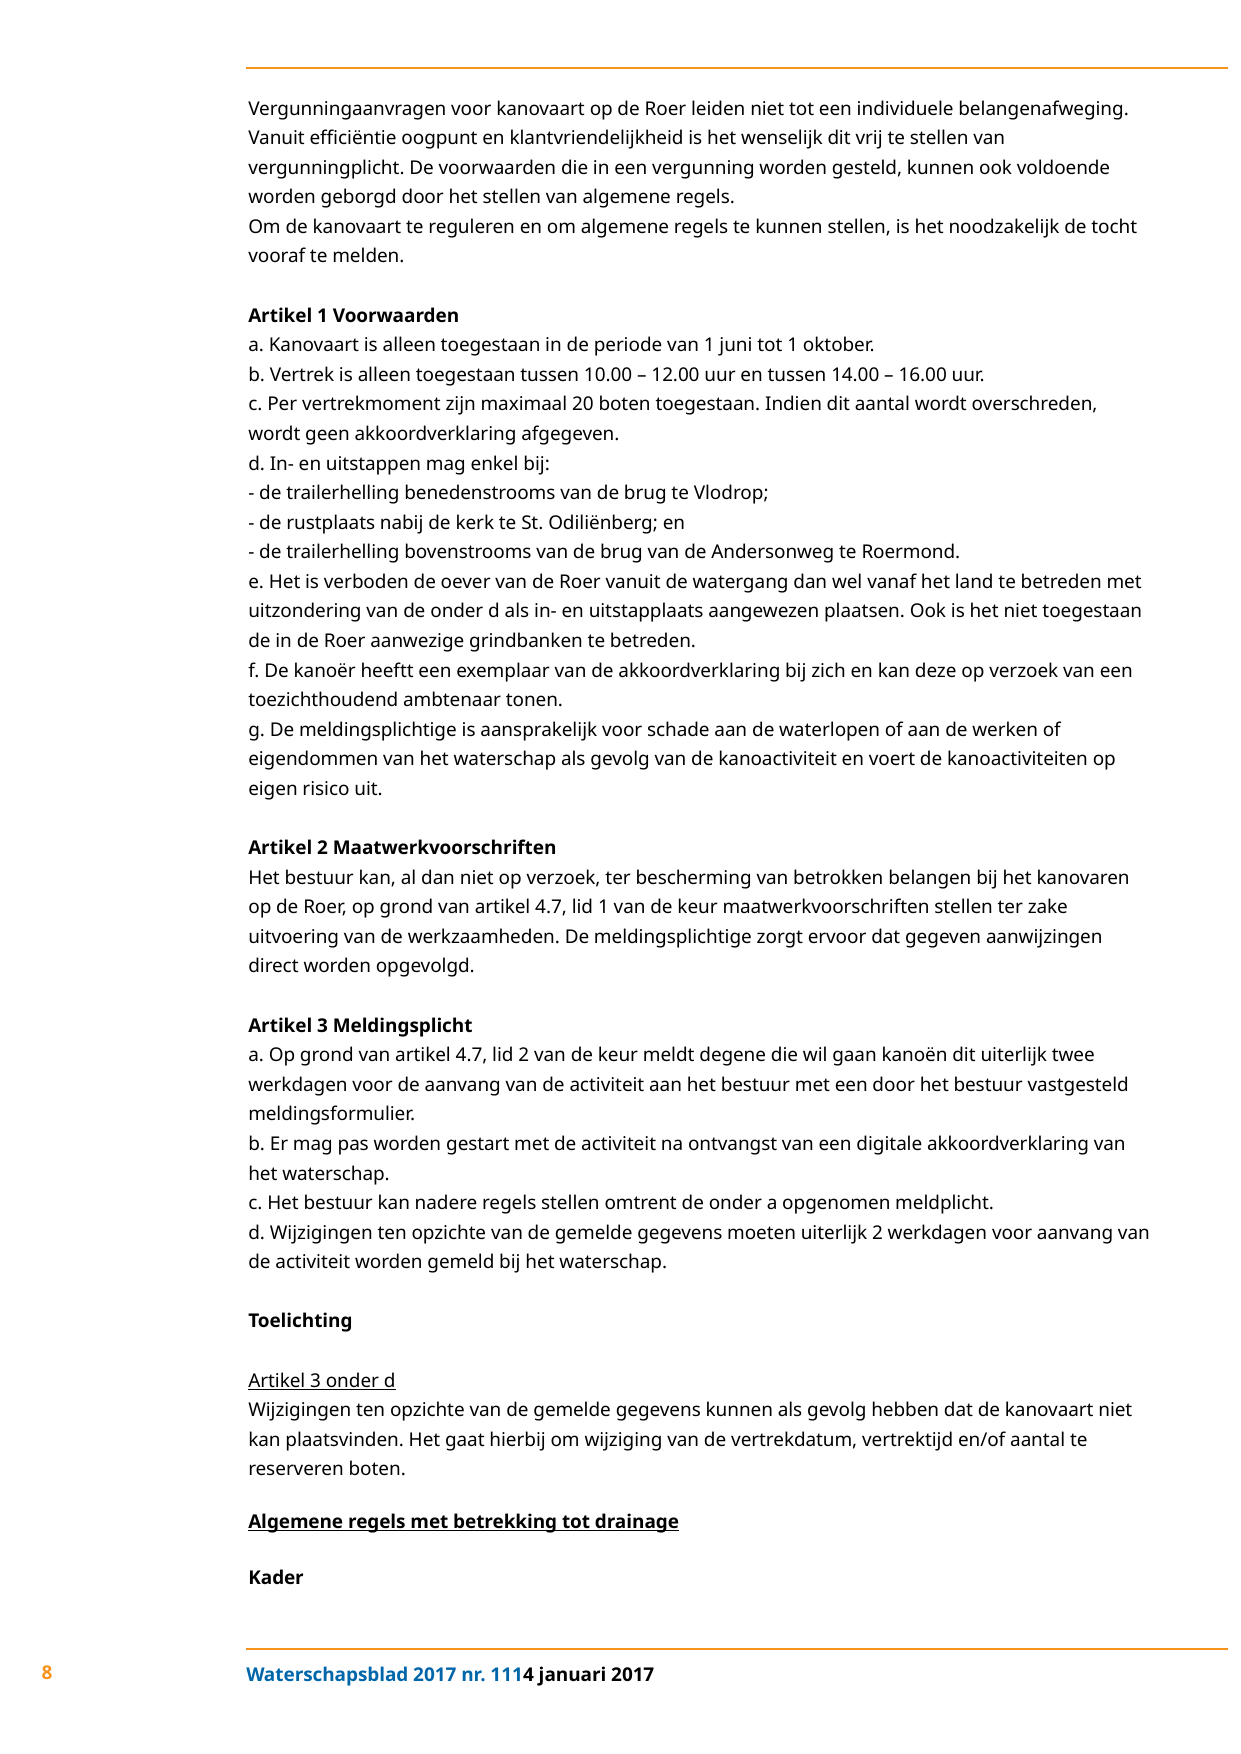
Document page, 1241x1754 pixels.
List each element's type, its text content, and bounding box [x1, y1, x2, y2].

text Artikel 2 Maatwerkvoorschriften [248, 834, 1152, 860]
text Om de kanovaart te reguleren en om algemene regels te kunnen stellen, is het noodzakelijk de tocht vooraf te melden. [248, 213, 1152, 268]
text - de rustplaats nabij de kerk te St. Odiliënberg; en [248, 509, 1152, 535]
text - de trailerhelling bovenstrooms van de brug van de Andersonweg te Roermond. [248, 538, 1152, 564]
text - de trailerhelling benedenstrooms van de brug te Vlodrop; [248, 479, 1152, 505]
text Wijzigingen ten opzichte van de gemelde gegevens kunnen als gevolg hebben dat de kanovaart niet kan plaatsvinden. Het gaat hierbij om wijziging van de vertrekdatum, vertrektijd en/of aantal te reserveren boten. [248, 1396, 1152, 1481]
text Toelichting [248, 1308, 1152, 1333]
text d. Wijzigingen ten opzichte van de gemelde gegevens moeten uiterlijk 2 werkdagen voor aanvang van de activiteit worden gemeld bij het waterschap. [248, 1219, 1152, 1274]
text g. De meldingsplichtige is aansprakelijk voor schade aan de waterlopen of aan de werken of eigendommen van het waterschap als gevolg van de kanoactiviteit en voert de kanoactiviteiten op eigen risico uit. [248, 716, 1152, 801]
text f. De kanoër heeftt een exemplaar van de akkoordverklaring bij zich en kan deze op verzoek van een toezichthoudend ambtenaar tonen. [248, 657, 1152, 712]
text d. In- en uitstappen mag enkel bij: [248, 450, 1152, 476]
text a. Op grond van artikel 4.7, lid 2 van de keur meldt degene die wil gaan kanoën dit uiterlijk twee werkdagen voor de aanvang van de activiteit aan het bestuur met een door het bestuur vastgesteld meldingsformulier. [248, 1041, 1152, 1126]
text Kader [248, 1564, 1152, 1590]
text Het bestuur kan, al dan niet op verzoek, ter bescherming van betrokken belangen bij het kanovaren op de Roer, op grond van artikel 4.7, lid 1 van de keur maatwerkvoorschriften stellen ter zake uitvoering van de werkzaamheden. De meldingsplichtige zorgt ervoor dat gegeven aanwijzingen direct worden opgevolgd. [248, 864, 1152, 978]
text c. Per vertrekmoment zijn maximaal 20 boten toegestaan. Indien dit aantal wordt overschreden, wordt geen akkoordverklaring afgegeven. [248, 391, 1152, 446]
text b. Er mag pas worden gestart met de activiteit na ontvangst van een digitale akkoordverklaring van het waterschap. [248, 1130, 1152, 1186]
text b. Vertrek is alleen toegestaan tussen 10.00 – 12.00 uur en tussen 14.00 – 16.00 uur. [248, 361, 1152, 387]
text c. Het bestuur kan nadere regels stellen omtrent de onder a opgenomen meldplicht. [248, 1189, 1152, 1215]
text a. Kanovaart is alleen toegestaan in de periode van 1 juni tot 1 oktober. [248, 331, 1152, 357]
text e. Het is verboden de oever van de Roer vanuit de watergang dan wel vanaf het land te betreden met uitzondering van de onder d als in- en uitstapplaats aangewezen plaatsen. Ook is het niet toegestaan de in de Roer aanwezige grindbanken te betreden. [248, 568, 1152, 653]
text Artikel 3 Meldingsplicht [248, 1012, 1152, 1038]
text Algemene regels met betrekking tot drainage [248, 1506, 1152, 1534]
text Artikel 3 onder d [248, 1367, 1152, 1393]
text Artikel 1 Voorwaarden [248, 302, 1152, 328]
text Vergunningaanvragen voor kanovaart op de Roer leiden niet tot een individuele belangenafweging. Vanuit efficiëntie oogpunt en klantvriendelijkheid is het wenselijk dit vrij te stellen van vergunningplicht. De voorwaarden die in een vergunning worden gesteld, kunnen ook voldoende worden geborgd door het stellen van algemene regels. [248, 95, 1152, 209]
picture [41, 47, 231, 172]
